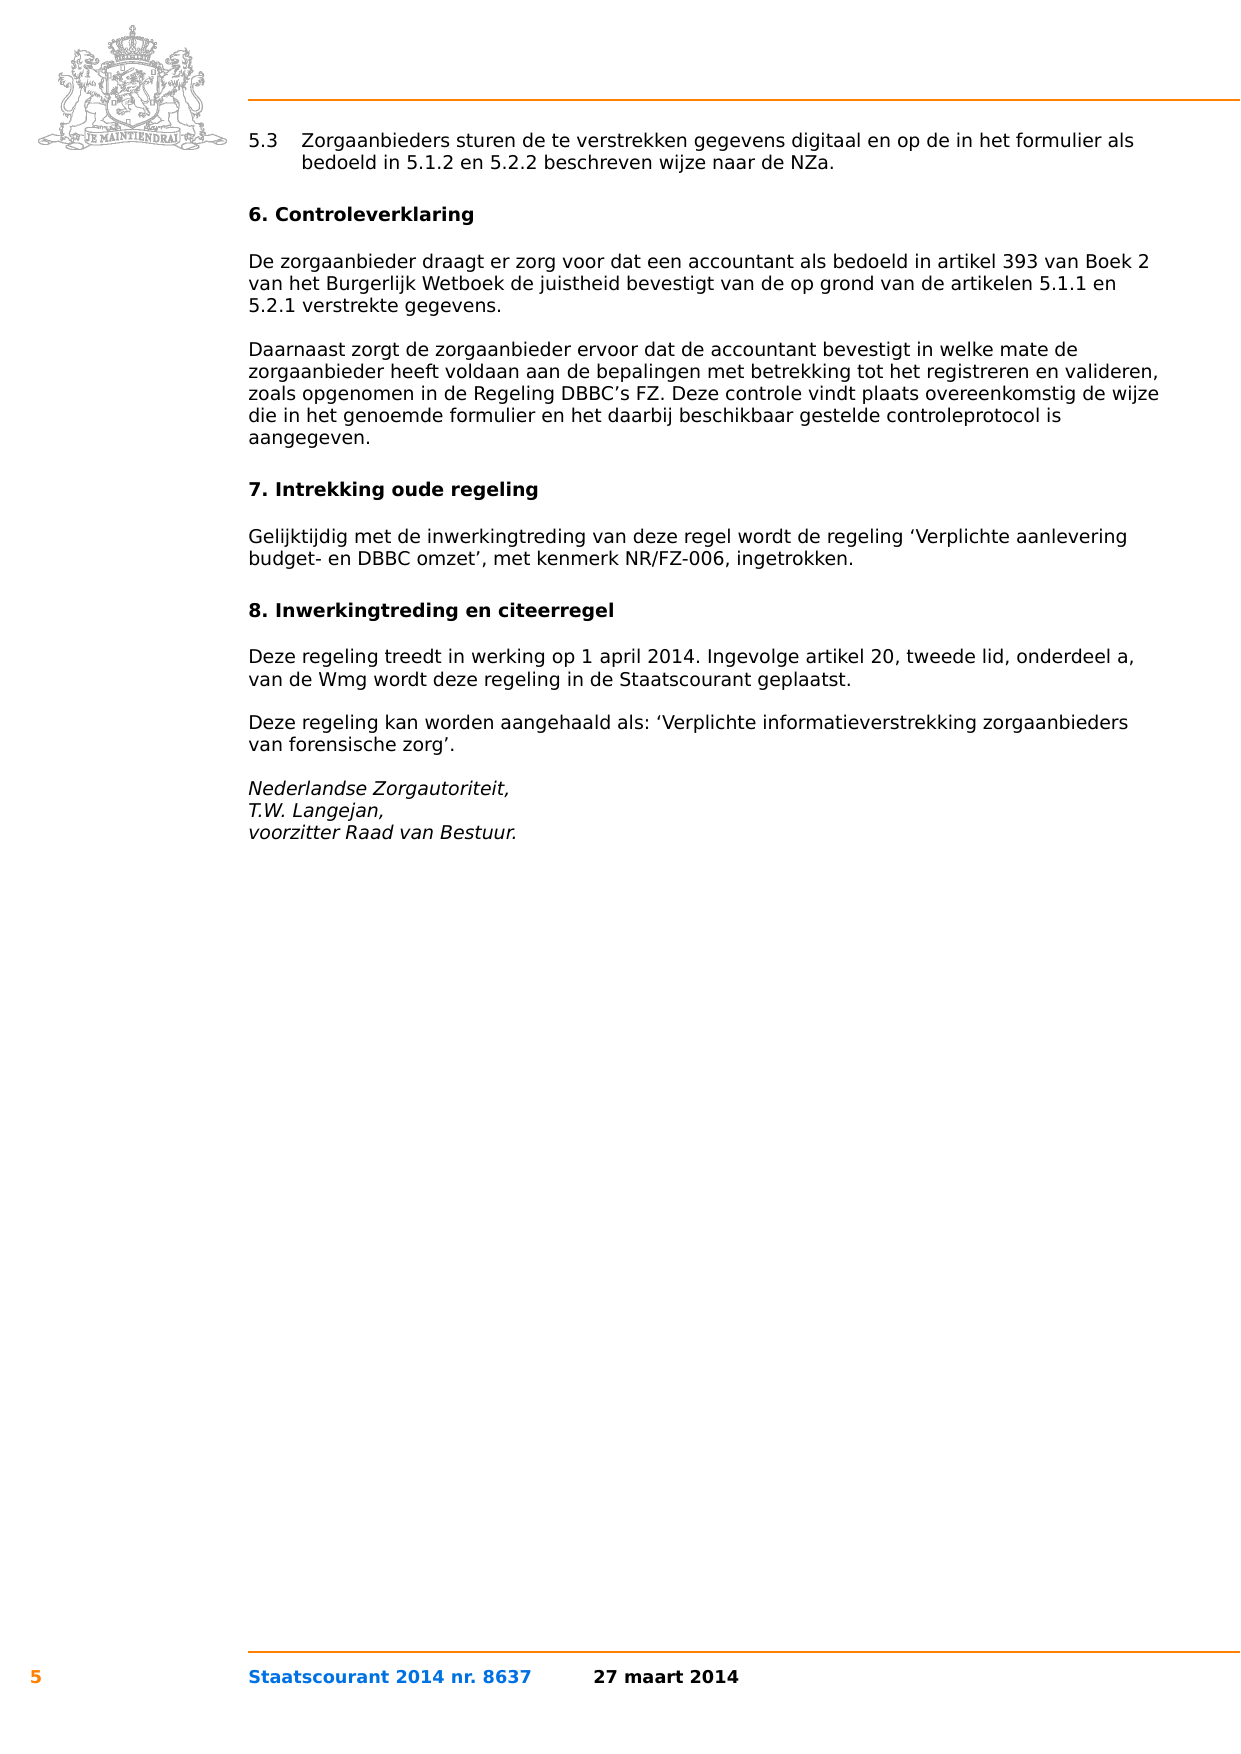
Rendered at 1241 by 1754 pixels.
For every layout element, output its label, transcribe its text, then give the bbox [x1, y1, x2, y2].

subtitle 6. Controleverklaring [248, 204, 1163, 226]
text Deze regeling treedt in werking op 1 april 2014. Ingevolge artikel 20, tweede lid, onderdeel a, van de Wmg wordt deze regeling in de Staatscourant geplaatst. [248, 646, 1163, 690]
subtitle 7. Intrekking oude regeling [248, 478, 1163, 501]
subtitle 8. Inwerkingtreding en citeerregel [248, 599, 1163, 621]
text De zorgaanbieder draagt er zorg voor dat een accountant als bedoeld in artikel 393 van Boek 2 van het Burgerlijk Wetboek de juistheid bevestigt van de op grond van de artikelen 5.1.1 en 5.2.1 verstrekte gegevens. [248, 251, 1163, 317]
text Deze regeling kan worden aangehaald als: ‘Verplichte informatieverstrekking zorgaanbieders van forensische zorg’. [248, 712, 1163, 756]
text Nederlandse Zorgautoriteit, T.W. Langejan, voorzitter Raad van Bestuur. [248, 778, 1163, 844]
text 5.3 Zorgaanbieders sturen de te verstrekken gegevens digitaal en op de in het formulier als bedoeld in 5.1.2 en 5.2.2 beschreven wijze naar de NZa. [248, 130, 1163, 174]
text Daarnaast zorgt de zorgaanbieder ervoor dat de accountant bevestigt in welke mate de zorgaanbieder heeft voldaan aan de bepalingen met betrekking tot het registreren en valideren, zoals opgenomen in de Regeling DBBC’s FZ. Deze controle vindt plaats overeenkomstig de wijze die in het genoemde formulier en het daarbij beschikbaar gestelde controleprotocol is aangegeven. [248, 339, 1163, 448]
text Gelijktijdig met de inwerkingtreding van deze regel wordt de regeling ‘Verplichte aanlevering budget- en DBBC omzet’, met kenmerk NR/FZ-006, ingetrokken. [248, 526, 1163, 569]
picture [38, 25, 227, 150]
